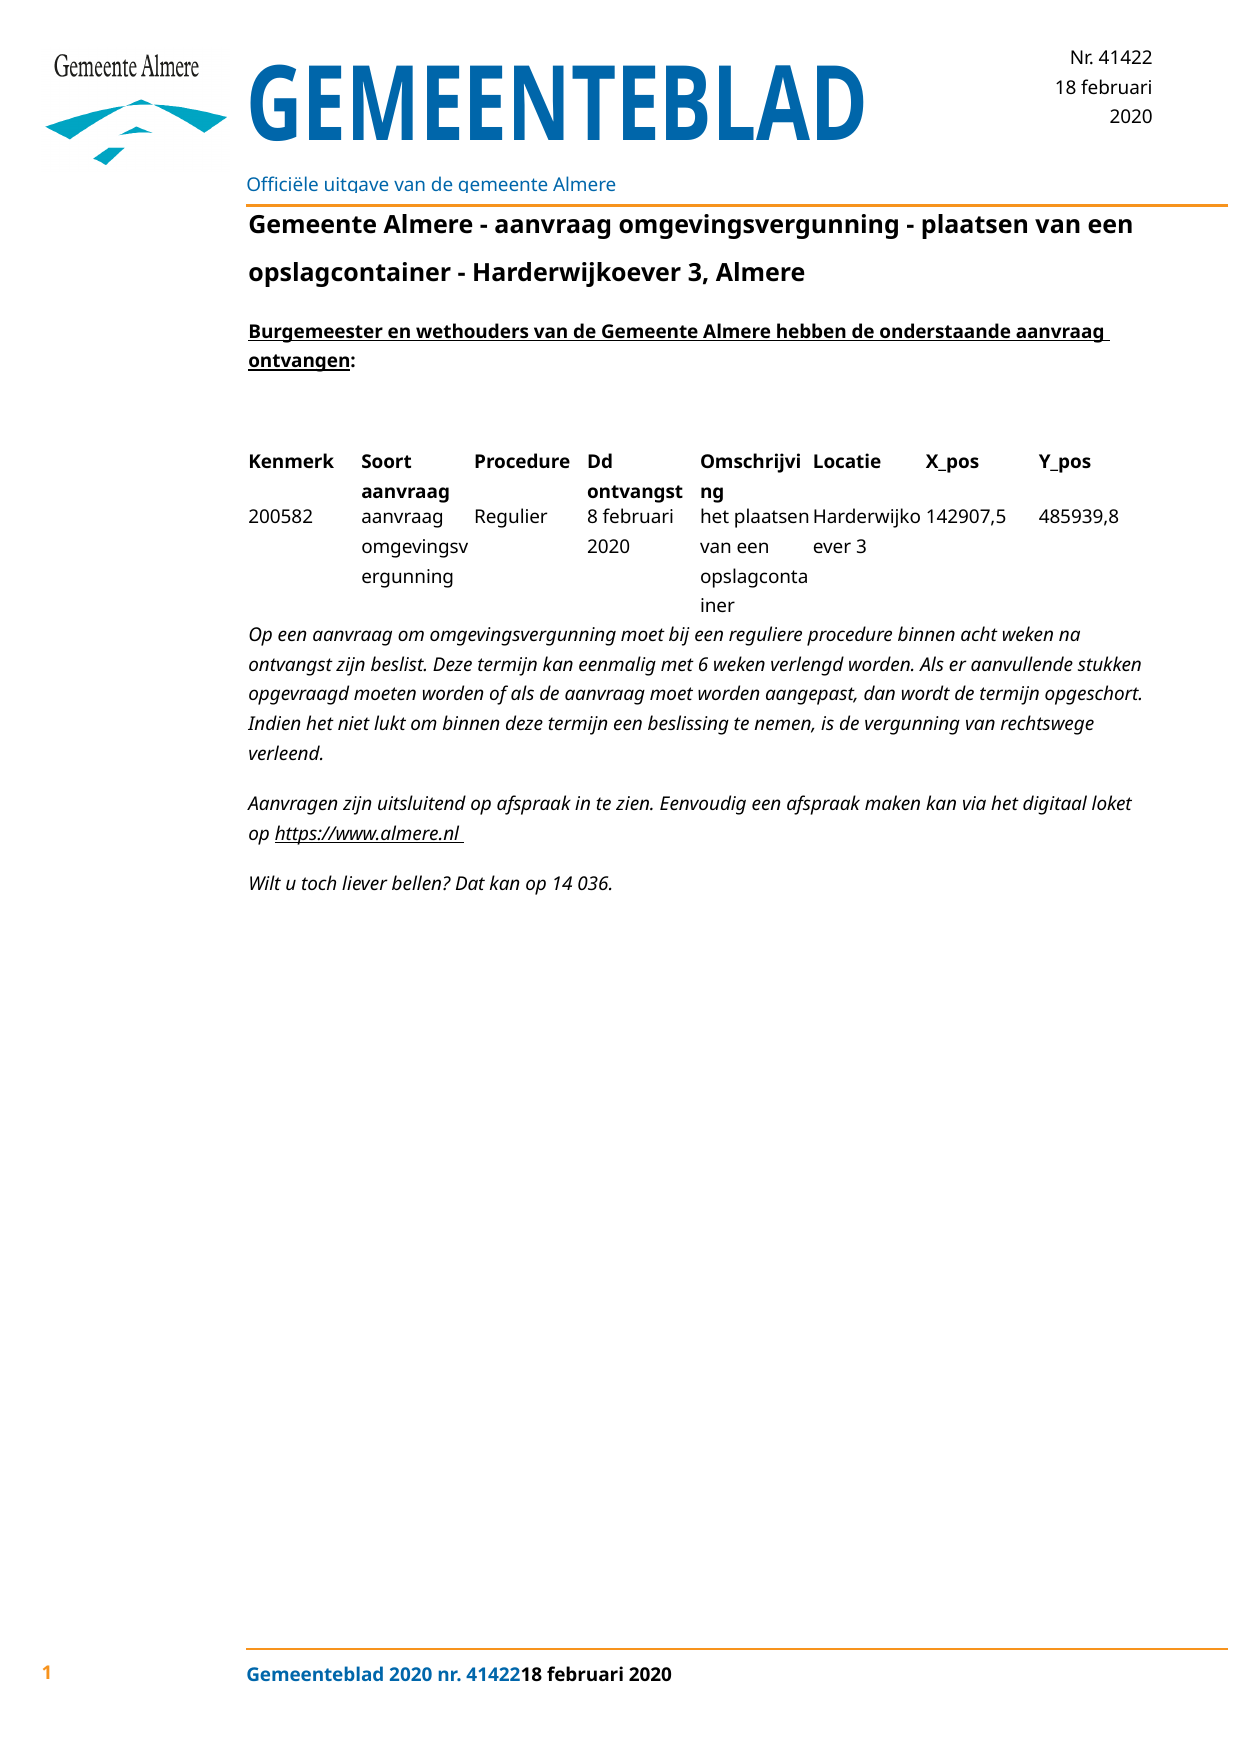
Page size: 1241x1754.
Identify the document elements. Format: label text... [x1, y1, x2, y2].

table_header Omschrijving [700, 449, 813, 504]
table_header Y_pos [1039, 449, 1152, 504]
table_header Procedure [474, 449, 587, 504]
text Aanvragen zijn uitsluitend op afspraak in te zien. Eenvoudig een afspraak maken kan via het digitaal loket op https://www.almere.nl [248, 790, 1152, 846]
table_cell 200582 [248, 504, 361, 618]
table_header Kenmerk [248, 449, 361, 504]
picture [41, 47, 231, 172]
table_cell 485939,8 [1039, 504, 1152, 618]
text Op een aanvraag om omgevingsvergunning moet bij een reguliere procedure binnen acht weken na ontvangst zijn beslist. Deze termijn kan eenmalig met 6 weken verlengd worden. Als er aanvullende stukken opgevraagd moeten worden of als de aanvraag moet worden aangepast, dan wordt de termijn opgeschort. Indien het niet lukt om binnen deze termijn een beslissing te nemen, is de vergunning van rechtswege verleend. [248, 621, 1152, 766]
text Burgemeester en wethouders van de Gemeente Almere hebben de onderstaande aanvraag ontvangen: [248, 318, 1152, 373]
table_cell 142907,5 [926, 504, 1038, 618]
table_header Soort aanvraag [361, 449, 474, 504]
table_header Dd ontvangst [587, 449, 700, 504]
text Wilt u toch liever bellen? Dat kan op 14 036. [248, 870, 1152, 896]
table_cell het plaatsen van een opslagcontainer [700, 504, 813, 618]
table_header Locatie [813, 449, 926, 504]
table_cell Regulier [474, 504, 587, 618]
table_cell aanvraag omgevingsvergunning [361, 504, 474, 618]
table_cell 8 februari 2020 [587, 504, 700, 618]
table_cell Harderwijkoever 3 [813, 504, 926, 618]
text Gemeente Almere - aanvraag omgevingsvergunning - plaatsen van een opslagcontainer - Harderwijkoever 3, Almere [248, 207, 1152, 288]
table_header X_pos [926, 449, 1038, 504]
